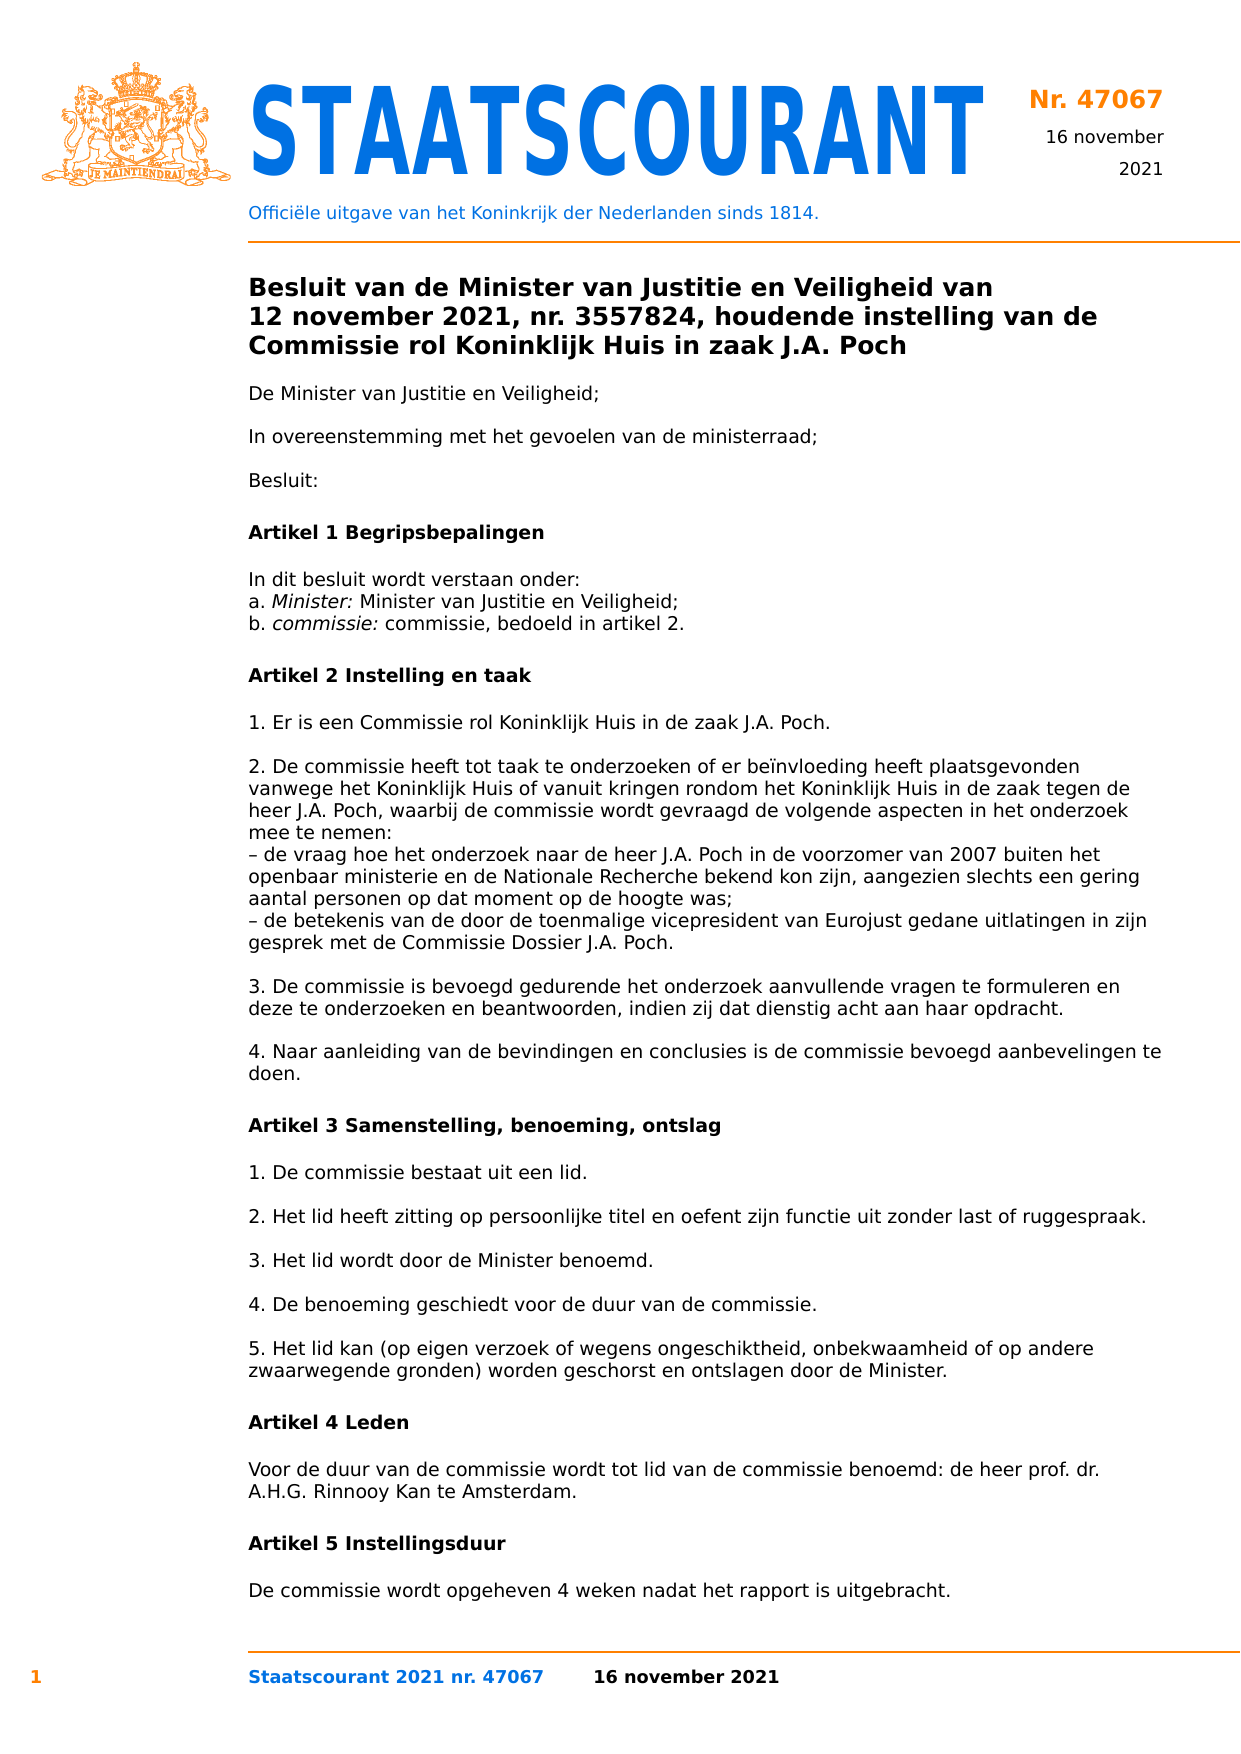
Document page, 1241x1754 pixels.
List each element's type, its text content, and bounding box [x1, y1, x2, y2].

text a. Minister: Minister van Justitie en Veiligheid; [248, 591, 1163, 613]
text De Minister van Justitie en Veiligheid; [248, 382, 1163, 404]
text – de vraag hoe het onderzoek naar de heer J.A. Poch in de voorzomer van 2007 buiten het openbaar ministerie en de Nationale Recherche bekend kon zijn, aangezien slechts een gering aantal personen op dat moment op de hoogte was; [248, 844, 1163, 910]
text In dit besluit wordt verstaan onder: [248, 569, 1163, 591]
subtitle Artikel 3 Samenstelling, benoeming, ontslag [248, 1115, 1163, 1137]
table_header [25, 62, 248, 241]
text De commissie wordt opgeheven 4 weken nadat het rapport is uitgebracht. [248, 1579, 1163, 1602]
text 3. De commissie is bevoegd gedurende het onderzoek aanvullende vragen te formuleren en deze te onderzoeken en beantwoorden, indien zij dat dienstig acht aan haar opdracht. [248, 976, 1163, 1019]
text In overeenstemming met het gevoelen van de ministerraad; [248, 426, 1163, 448]
subtitle Artikel 4 Leden [248, 1412, 1163, 1434]
table_header Nr. 47067 [998, 62, 1240, 121]
text 3. Het lid wordt door de Minister benoemd. [248, 1250, 1163, 1272]
text 4. Naar aanleiding van de bevindingen en conclusies is de commissie bevoegd aanbevelingen te doen. [248, 1041, 1163, 1085]
text 2. De commissie heeft tot taak te onderzoeken of er beïnvloeding heeft plaatsgevonden vanwege het Koninklijk Huis of vanuit kringen rondom het Koninklijk Huis in de zaak tegen de heer J.A. Poch, waarbij de commissie wordt gevraagd de volgende aspecten in het onderzoek mee te nemen: [248, 756, 1163, 844]
table_cell 2021 [998, 153, 1240, 203]
text b. commissie: commissie, bedoeld in artikel 2. [248, 613, 1163, 635]
subtitle Artikel 2 Instelling en taak [248, 665, 1163, 687]
text Voor de duur van de commissie wordt tot lid van de commissie benoemd: de heer prof. dr. A.H.G. Rinnooy Kan te Amsterdam. [248, 1459, 1163, 1503]
table_header STAATSCOURANT [248, 62, 998, 203]
text 4. De benoeming geschiedt voor de duur van de commissie. [248, 1294, 1163, 1316]
subtitle Besluit van de Minister van Justitie en Veiligheid van 12 november 2021, nr. 3557824, houdende instelling van de Commissie rol Koninklijk Huis in zaak J.A. Poch [248, 273, 1163, 361]
text 2. Het lid heeft zitting op persoonlijke titel en oefent zijn functie uit zonder last of ruggespraak. [248, 1206, 1163, 1228]
table_cell 16 november [998, 121, 1240, 153]
text 1. De commissie bestaat uit een lid. [248, 1162, 1163, 1184]
table_cell Officiële uitgave van het Koninkrijk der Nederlanden sinds 1814. [248, 203, 1240, 241]
text Besluit: [248, 470, 1163, 492]
text 5. Het lid kan (op eigen verzoek of wegens ongeschiktheid, onbekwaamheid of op andere zwaarwegende gronden) worden geschorst en ontslagen door de Minister. [248, 1338, 1163, 1382]
text – de betekenis van de door de toenmalige vicepresident van Eurojust gedane uitlatingen in zijn gesprek met de Commissie Dossier J.A. Poch. [248, 910, 1163, 954]
subtitle Artikel 5 Instellingsduur [248, 1533, 1163, 1554]
subtitle Artikel 1 Begripsbepalingen [248, 522, 1163, 544]
picture [41, 62, 231, 186]
text 1. Er is een Commissie rol Koninklijk Huis in de zaak J.A. Poch. [248, 712, 1163, 734]
